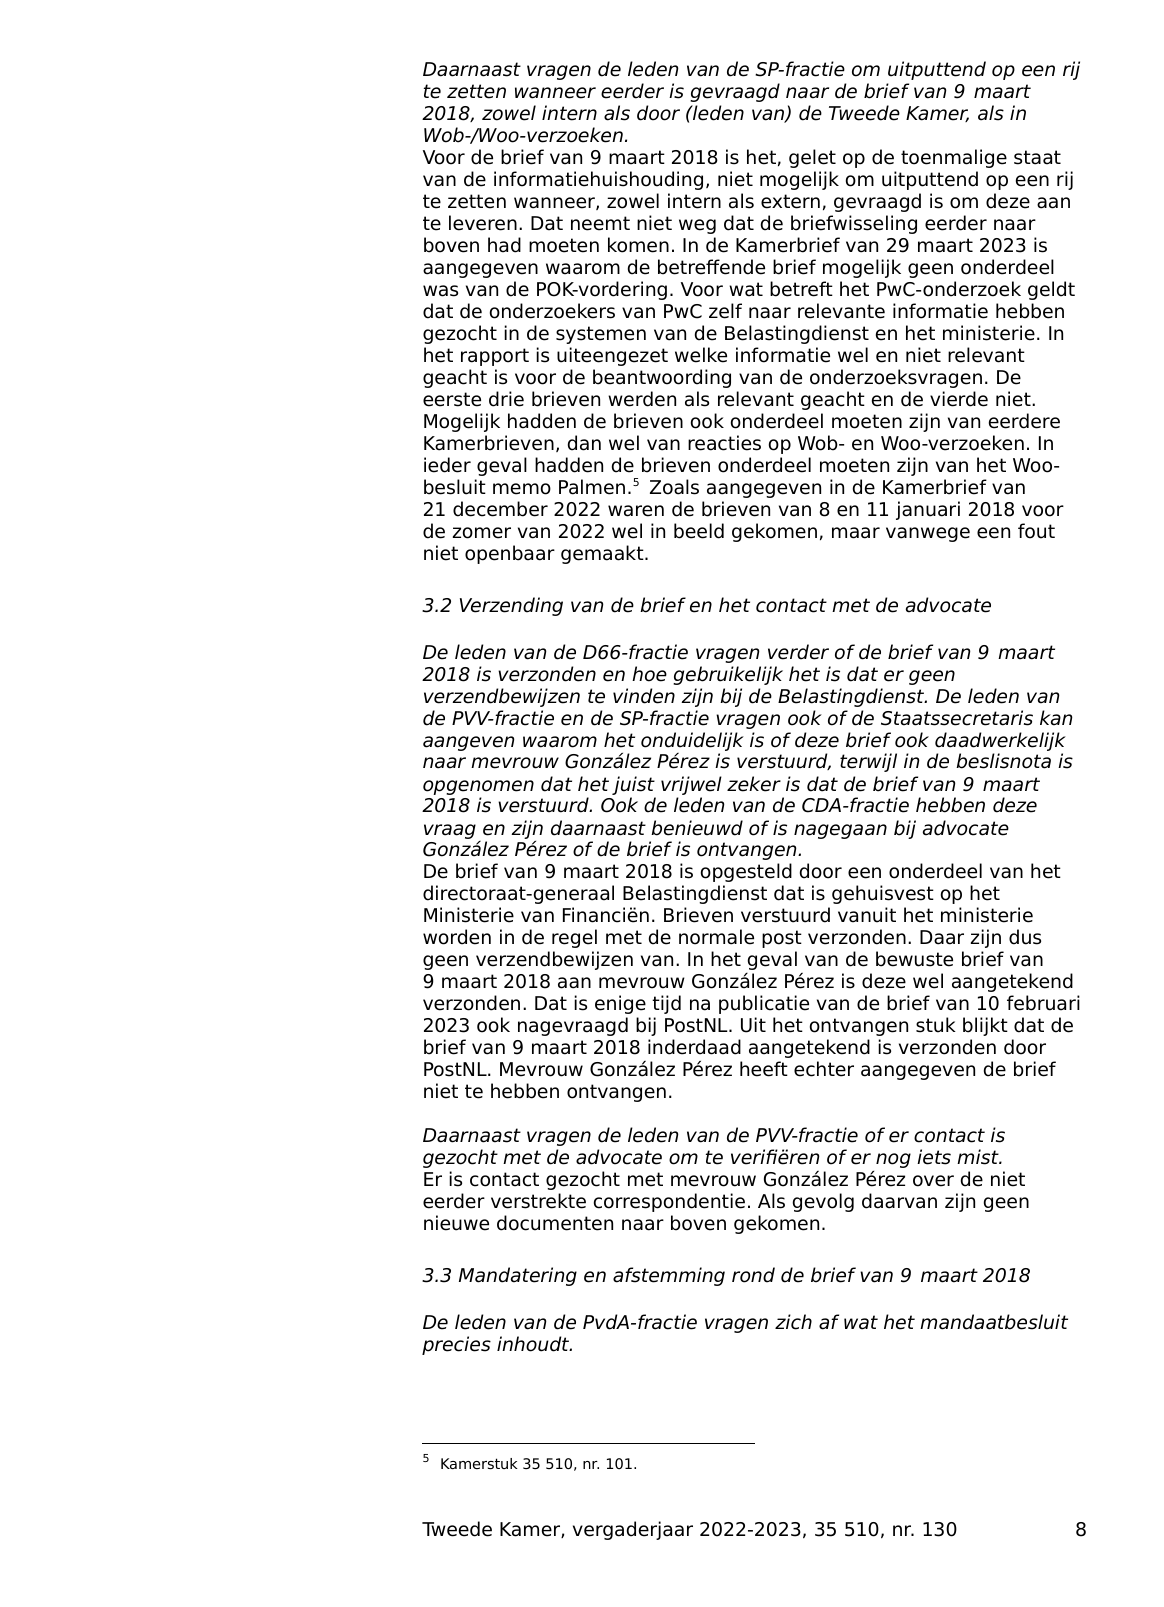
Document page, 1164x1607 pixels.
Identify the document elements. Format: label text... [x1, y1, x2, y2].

text De leden van de D66-fractie vragen verder of de brief van 9 maart 2018 is verzonden en hoe gebruikelijk het is dat er geen verzendbewijzen te vinden zijn bij de Belastingdienst. De leden van de PVV-fractie en de SP-fractie vragen ook of de Staatssecretaris kan aangeven waarom het onduidelijk is of deze brief ook daadwerkelijk naar mevrouw González Pérez is verstuurd, terwijl in de beslisnota is opgenomen dat het juist vrijwel zeker is dat de brief van 9 maart 2018 is verstuurd. Ook de leden van de CDA-fractie hebben deze vraag en zijn daarnaast benieuwd of is nagegaan bij advocate González Pérez of de brief is ontvangen. [422, 642, 1087, 861]
text De leden van de PvdA-fractie vragen zich af wat het mandaatbesluit precies inhoudt. [422, 1312, 1087, 1356]
text Voor de brief van 9 maart 2018 is het, gelet op de toenmalige staat van de informatiehuishouding, niet mogelijk om uitputtend op een rij te zetten wanneer, zowel intern als extern, gevraagd is om deze aan te leveren. Dat neemt niet weg dat de briefwisseling eerder naar boven had moeten komen. In de Kamerbrief van 29 maart 2023 is aangegeven waarom de betreffende brief mogelijk geen onderdeel was van de POK-vordering. Voor wat betreft het PwC-onderzoek geldt dat de onderzoekers van PwC zelf naar relevante informatie hebben gezocht in de systemen van de Belastingdienst en het ministerie. In het rapport is uiteengezet welke informatie wel en niet relevant geacht is voor de beantwoording van de onderzoeksvragen. De eerste drie brieven werden als relevant geacht en de vierde niet. Mogelijk hadden de brieven ook onderdeel moeten zijn van eerdere Kamerbrieven, dan wel van reacties op Wob- en Woo-verzoeken. In ieder geval hadden de brieven onderdeel moeten zijn van het Woo-besluit memo Palmen. Zoals aangegeven in de Kamerbrief van 21 december 2022 waren de brieven van 8 en 11 januari 2018 voor de zomer van 2022 wel in beeld gekomen, maar vanwege een fout niet openbaar gemaakt. [422, 147, 1087, 564]
text De brief van 9 maart 2018 is opgesteld door een onderdeel van het directoraat-generaal Belastingdienst dat is gehuisvest op het Ministerie van Financiën. Brieven verstuurd vanuit het ministerie worden in de regel met de normale post verzonden. Daar zijn dus geen verzendbewijzen van. In het geval van de bewuste brief van 9 maart 2018 aan mevrouw González Pérez is deze wel aangetekend verzonden. Dat is enige tijd na publicatie van de brief van 10 februari 2023 ook nagevraagd bij PostNL. Uit het ontvangen stuk blijkt dat de brief van 9 maart 2018 inderdaad aangetekend is verzonden door PostNL. Mevrouw González Pérez heeft echter aangegeven de brief niet te hebben ontvangen. [422, 861, 1087, 1103]
text Kamerstuk 35 510, nr. 101. [422, 1452, 1087, 1474]
subtitle 3.2 Verzending van de brief en het contact met de advocate [422, 594, 1087, 617]
text Daarnaast vragen de leden van de PVV-fractie of er contact is gezocht met de advocate om te verifiëren of er nog iets mist. [422, 1125, 1087, 1169]
text Daarnaast vragen de leden van de SP-fractie om uitputtend op een rij te zetten wanneer eerder is gevraagd naar de brief van 9 maart 2018, zowel intern als door (leden van) de Tweede Kamer, als in Wob-/Woo-verzoeken. [422, 59, 1087, 147]
text Er is contact gezocht met mevrouw González Pérez over de niet eerder verstrekte correspondentie. Als gevolg daarvan zijn geen nieuwe documenten naar boven gekomen. [422, 1169, 1087, 1235]
subtitle 3.3 Mandatering en afstemming rond de brief van 9 maart 2018 [422, 1265, 1087, 1287]
